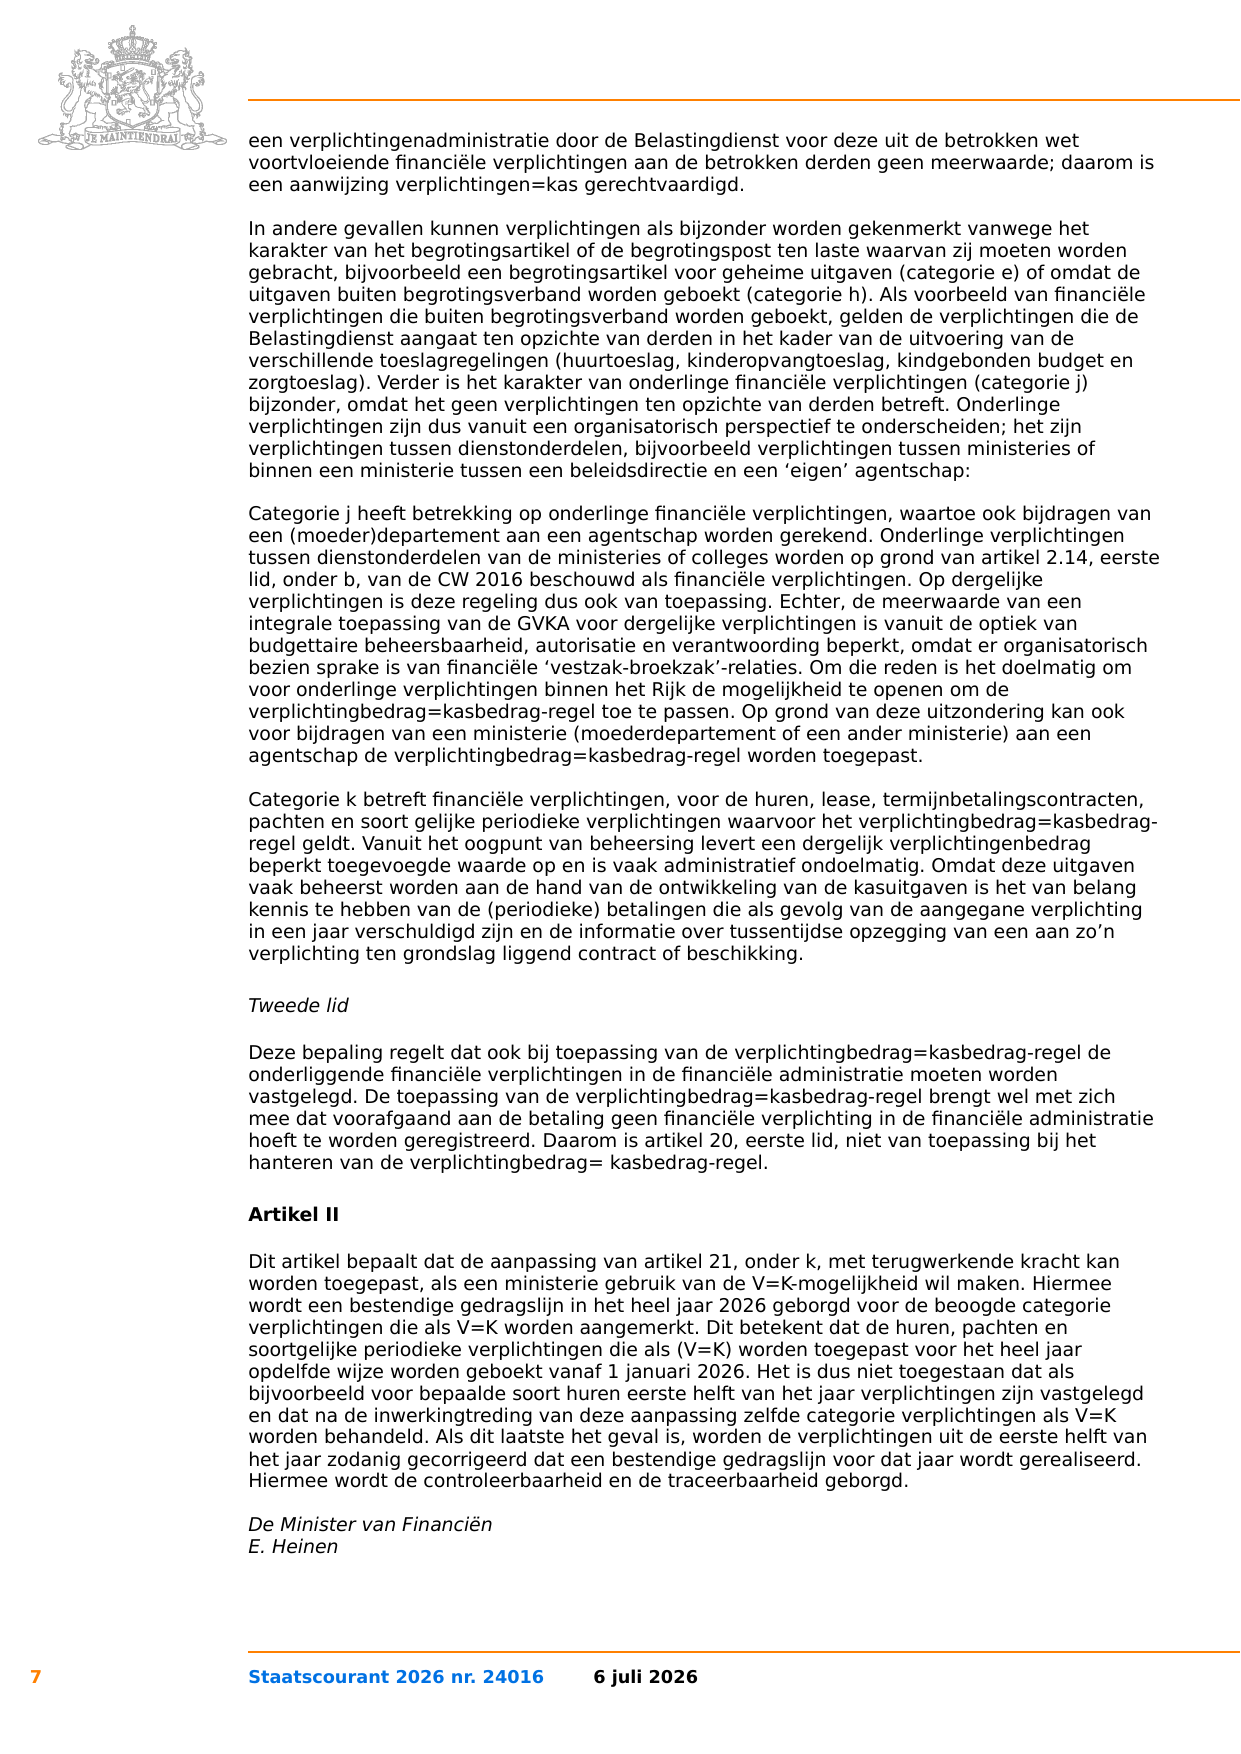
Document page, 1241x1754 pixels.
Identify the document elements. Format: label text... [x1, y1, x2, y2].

subtitle Artikel II [248, 1204, 1163, 1226]
text Categorie j heeft betrekking op onderlinge financiële verplichtingen, waartoe ook bijdragen van een (moeder)departement aan een agentschap worden gerekend. Onderlinge verplichtingen tussen dienstonderdelen van de ministeries of colleges worden op grond van artikel 2.14, eerste lid, onder b, van de CW 2016 beschouwd als financiële verplichtingen. Op dergelijke verplichtingen is deze regeling dus ook van toepassing. Echter, de meerwaarde van een integrale toepassing van de GVKA voor dergelijke verplichtingen is vanuit de optiek van budgettaire beheersbaarheid, autorisatie en verantwoording beperkt, omdat er organisatorisch bezien sprake is van financiële ‘vestzak-broekzak’-relaties. Om die reden is het doelmatig om voor onderlinge verplichtingen binnen het Rijk de mogelijkheid te openen om de verplichtingbedrag=kasbedrag-regel toe te passen. Op grond van deze uitzondering kan ook voor bijdragen van een ministerie (moederdepartement of een ander ministerie) aan een agentschap de verplichtingbedrag=kasbedrag-regel worden toegepast. [248, 503, 1163, 767]
picture [38, 25, 227, 150]
text In andere gevallen kunnen verplichtingen als bijzonder worden gekenmerkt vanwege het karakter van het begrotingsartikel of de begrotingspost ten laste waarvan zij moeten worden gebracht, bijvoorbeeld een begrotingsartikel voor geheime uitgaven (categorie e) of omdat de uitgaven buiten begrotingsverband worden geboekt (categorie h). Als voorbeeld van financiële verplichtingen die buiten begrotingsverband worden geboekt, gelden de verplichtingen die de Belastingdienst aangaat ten opzichte van derden in het kader van de uitvoering van de verschillende toeslagregelingen (huurtoeslag, kinderopvangtoeslag, kindgebonden budget en zorgtoeslag). Verder is het karakter van onderlinge financiële verplichtingen (categorie j) bijzonder, omdat het geen verplichtingen ten opzichte van derden betreft. Onderlinge verplichtingen zijn dus vanuit een organisatorisch perspectief te onderscheiden; het zijn verplichtingen tussen dienstonderdelen, bijvoorbeeld verplichtingen tussen ministeries of binnen een ministerie tussen een beleidsdirectie en een ‘eigen’ agentschap: [248, 218, 1163, 481]
text De Minister van Financiën E. Heinen [248, 1514, 1163, 1558]
text Dit artikel bepaalt dat de aanpassing van artikel 21, onder k, met terugwerkende kracht kan worden toegepast, als een ministerie gebruik van de V=K-mogelijkheid wil maken. Hiermee wordt een bestendige gedragslijn in het heel jaar 2026 geborgd voor de beoogde categorie verplichtingen die als V=K worden aangemerkt. Dit betekent dat de huren, pachten en soortgelijke periodieke verplichtingen die als (V=K) worden toegepast voor het heel jaar opdelfde wijze worden geboekt vanaf 1 januari 2026. Het is dus niet toegestaan dat als bijvoorbeeld voor bepaalde soort huren eerste helft van het jaar verplichtingen zijn vastgelegd en dat na de inwerkingtreding van deze aanpassing zelfde categorie verplichtingen als V=K worden behandeld. Als dit laatste het geval is, worden de verplichtingen uit de eerste helft van het jaar zodanig gecorrigeerd dat een bestendige gedragslijn voor dat jaar wordt gerealiseerd. Hiermee wordt de controleerbaarheid en de traceerbaarheid geborgd. [248, 1251, 1163, 1492]
subtitle Tweede lid [248, 995, 1163, 1017]
text een verplichtingenadministratie door de Belastingdienst voor deze uit de betrokken wet voortvloeiende financiële verplichtingen aan de betrokken derden geen meerwaarde; daarom is een aanwijzing verplichtingen=kas gerechtvaardigd. [248, 130, 1163, 196]
text Categorie k betreft financiële verplichtingen, voor de huren, lease, termijnbetalingscontracten, pachten en soort gelijke periodieke verplichtingen waarvoor het verplichtingbedrag=kasbedrag-regel geldt. Vanuit het oogpunt van beheersing levert een dergelijk verplichtingenbedrag beperkt toegevoegde waarde op en is vaak administratief ondoelmatig. Omdat deze uitgaven vaak beheerst worden aan de hand van de ontwikkeling van de kasuitgaven is het van belang kennis te hebben van de (periodieke) betalingen die als gevolg van de aangegane verplichting in een jaar verschuldigd zijn en de informatie over tussentijdse opzegging van een aan zo’n verplichting ten grondslag liggend contract of beschikking. [248, 789, 1163, 965]
text Deze bepaling regelt dat ook bij toepassing van de verplichtingbedrag=kasbedrag-regel de onderliggende financiële verplichtingen in de financiële administratie moeten worden vastgelegd. De toepassing van de verplichtingbedrag=kasbedrag-regel brengt wel met zich mee dat voorafgaand aan de betaling geen financiële verplichting in de financiële administratie hoeft te worden geregistreerd. Daarom is artikel 20, eerste lid, niet van toepassing bij het hanteren van de verplichtingbedrag= kasbedrag-regel. [248, 1042, 1163, 1174]
